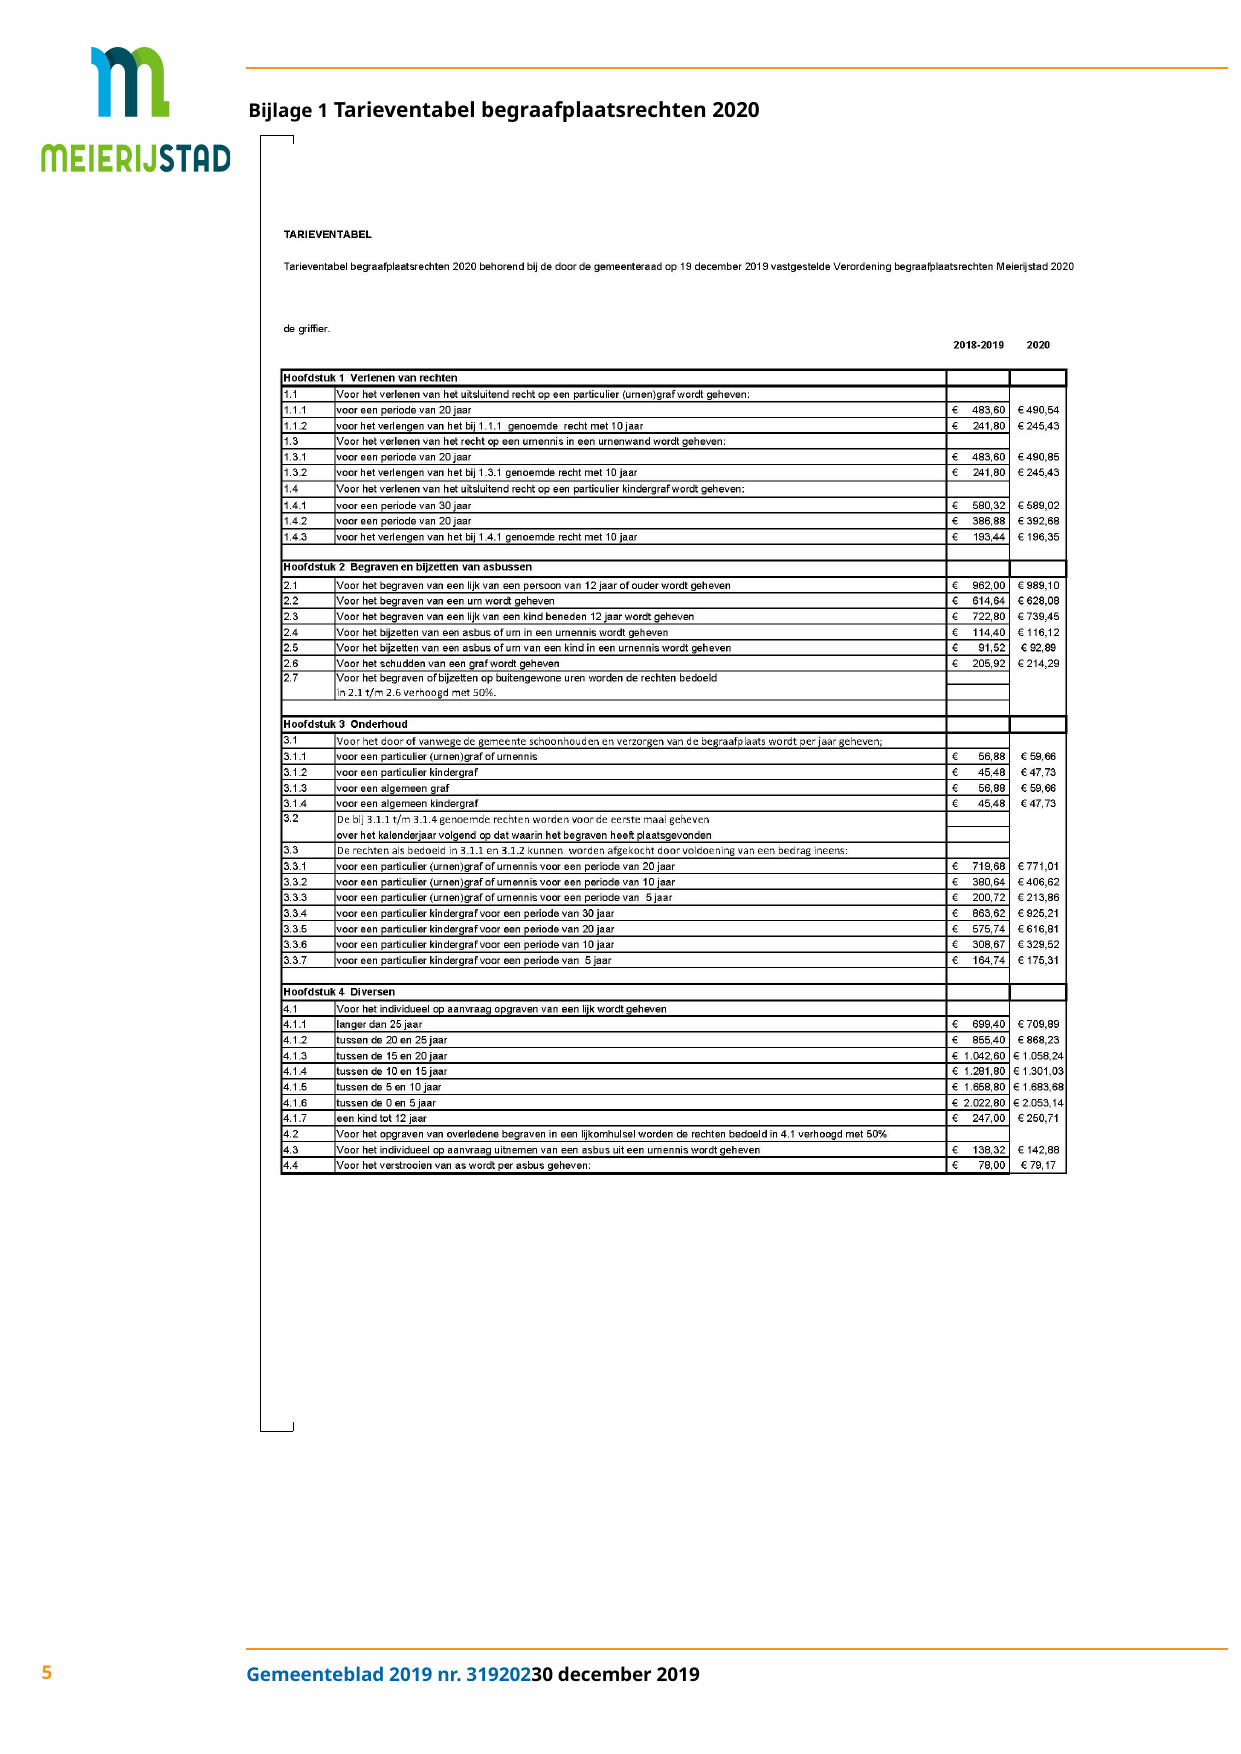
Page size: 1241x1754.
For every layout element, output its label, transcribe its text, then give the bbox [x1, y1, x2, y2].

picture [41, 47, 231, 172]
text Bijlage 1 Tarieventabel begraafplaatsrechten 2020 [248, 95, 1152, 123]
picture [268, 144, 1173, 1422]
